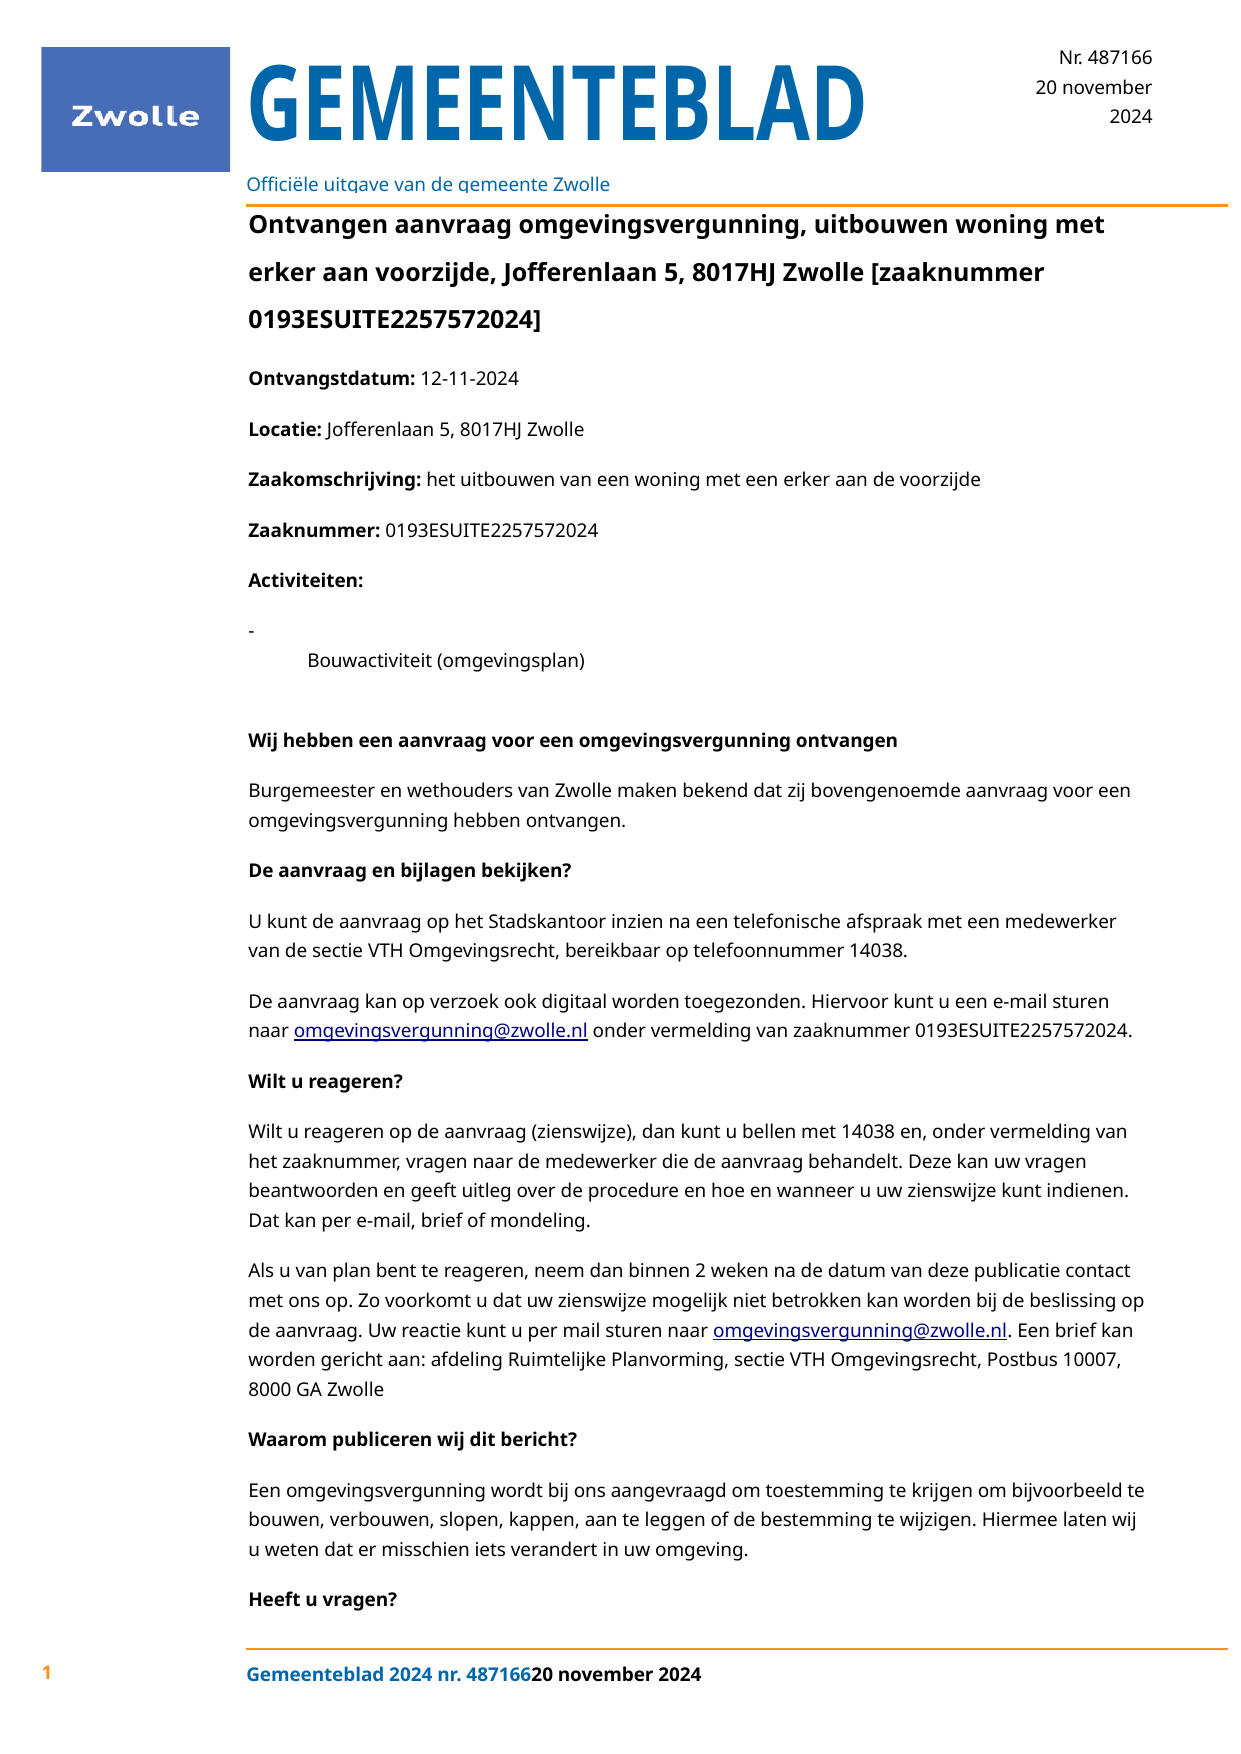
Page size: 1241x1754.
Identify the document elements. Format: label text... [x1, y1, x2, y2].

text Een omgevingsvergunning wordt bij ons aangevraagd om toestemming te krijgen om bijvoorbeeld te bouwen, verbouwen, slopen, kappen, aan te leggen of de bestemming te wijzigen. Hiermee laten wij u weten dat er misschien iets verandert in uw omgeving. [248, 1477, 1152, 1562]
text Wij hebben een aanvraag voor een omgevingsvergunning ontvangen [248, 727, 1152, 753]
text Als u van plan bent te reageren, neem dan binnen 2 weken na de datum van deze publicatie contact met ons op. Zo voorkomt u dat uw zienswijze mogelijk niet betrokken kan worden bij de beslissing op de aanvraag. Uw reactie kunt u per mail sturen naar omgevingsvergunning@zwolle.nl. Een brief kan worden gericht aan: afdeling Ruimtelijke Planvorming, sectie VTH Omgevingsrecht, Postbus 10007, 8000 GA Zwolle [248, 1258, 1152, 1402]
text Zaaknummer: 0193ESUITE2257572024 [248, 517, 1152, 542]
text Waarom publiceren wij dit bericht? [248, 1426, 1152, 1452]
text U kunt de aanvraag op het Stadskantoor inzien na een telefonische afspraak met een medewerker van de sectie VTH Omgevingsrecht, bereikbaar op telefoonnummer 14038. [248, 908, 1152, 963]
text Activiteiten: [248, 567, 1152, 593]
text Wilt u reageren op de aanvraag (zienswijze), dan kunt u bellen met 14038 en, onder vermelding van het zaaknummer, vragen naar de medewerker die de aanvraag behandelt. Deze kan uw vragen beantwoorden en geeft uitleg over de procedure en hoe en wanneer u uw zienswijze kunt indienen. Dat kan per e-mail, brief of mondeling. [248, 1118, 1152, 1233]
list Bouwactiviteit (omgevingsplan) [248, 647, 1152, 673]
text Burgemeester en wethouders van Zwolle maken bekend dat zij bovengenoemde aanvraag voor een omgevingsvergunning hebben ontvangen. [248, 778, 1152, 833]
picture [41, 47, 231, 172]
text Zaakomschrijving: het uitbouwen van een woning met een erker aan de voorzijde [248, 466, 1152, 492]
text Ontvangstdatum: 12-11-2024 [248, 366, 1152, 391]
text Locatie: Jofferenlaan 5, 8017HJ Zwolle [248, 416, 1152, 442]
text Ontvangen aanvraag omgevingsvergunning, uitbouwen woning met erker aan voorzijde, Jofferenlaan 5, 8017HJ Zwolle [zaaknummer 0193ESUITE2257572024] [248, 207, 1152, 336]
text Heeft u vragen? [248, 1586, 1152, 1612]
text Wilt u reageren? [248, 1068, 1152, 1094]
text De aanvraag en bijlagen bekijken? [248, 858, 1152, 883]
text De aanvraag kan op verzoek ook digitaal worden toegezonden. Hiervoor kunt u een e-mail sturen naar omgevingsvergunning@zwolle.nl onder vermelding van zaaknummer 0193ESUITE2257572024. [248, 988, 1152, 1043]
